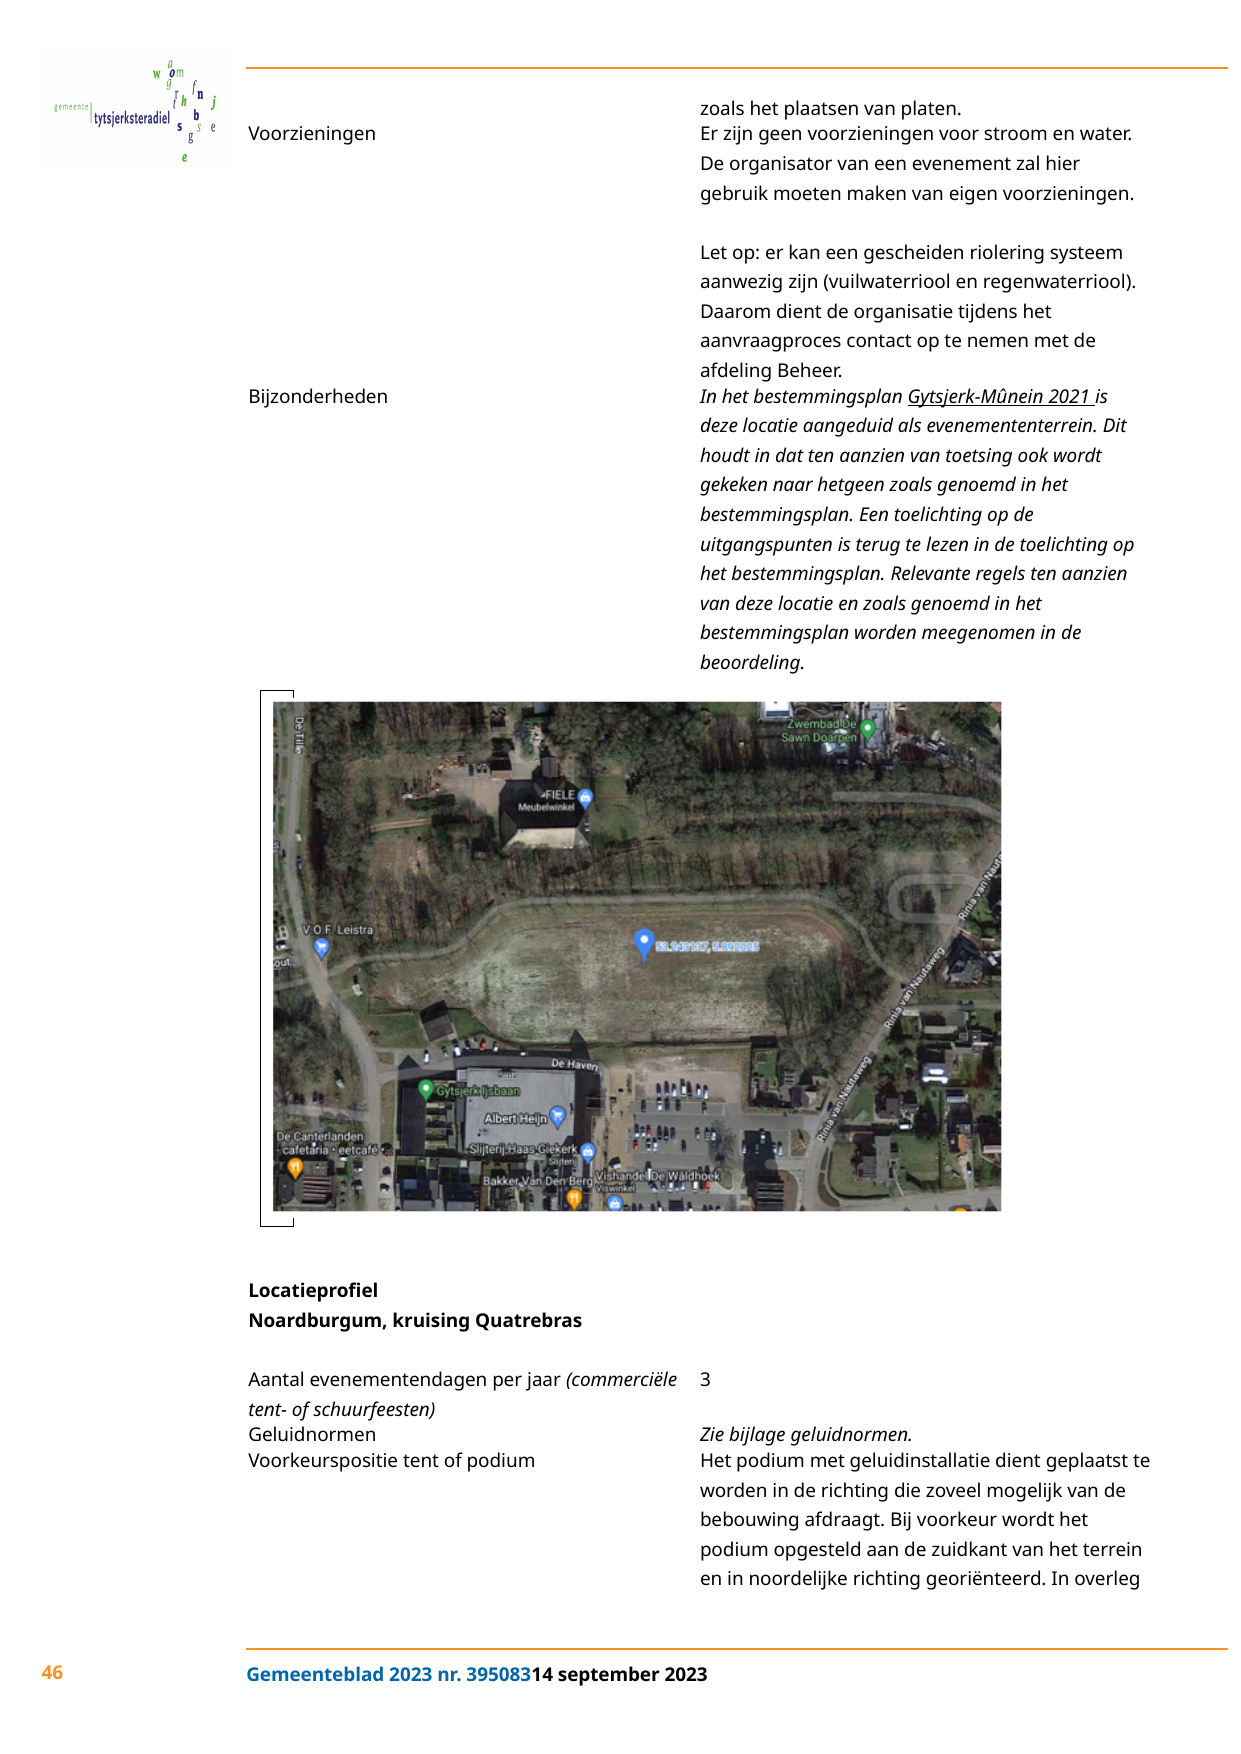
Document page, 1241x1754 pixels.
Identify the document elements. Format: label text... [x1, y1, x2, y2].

table_cell Het podium met geluidinstallatie dient geplaatst te worden in de richting die zoveel mogelijk van de bebouwing afdraagt. Bij voorkeur wordt het podium opgesteld aan de zuidkant van het terrein en in noordelijke richting georiënteerd. In overleg [700, 1447, 1152, 1591]
table_cell Voorzieningen [248, 121, 700, 383]
table_cell Geluidnormen [248, 1422, 700, 1447]
table_header Aantal evenementendagen per jaar (commerciële tent- of schuurfeesten) [248, 1366, 700, 1422]
text Noardburgum, kruising Quatrebras [248, 1307, 1152, 1333]
table_cell Voorkeurspositie tent of podium [248, 1447, 700, 1591]
picture [41, 47, 231, 172]
table_cell Zie bijlage geluidnormen. [700, 1422, 1152, 1447]
text Locatieprofiel [248, 1277, 1152, 1303]
table_cell [248, 95, 700, 121]
table_cell Bijzonderheden [248, 383, 700, 675]
picture [268, 698, 1008, 1218]
table_cell Er zijn geen voorzieningen voor stroom en water. De organisator van een evenement zal hier gebruik moeten maken van eigen voorzieningen. Let op: er kan een gescheiden riolering systeem aanwezig zijn (vuilwaterriool en regenwaterriool). Daarom dient de organisatie tijdens het aanvraagproces contact op te nemen met de afdeling Beheer. [700, 121, 1152, 383]
table_header 3 [700, 1366, 1152, 1422]
table_cell In het bestemmingsplan Gytsjerk-Mûnein 2021 is deze locatie aangeduid als evenemententerrein. Dit houdt in dat ten aanzien van toetsing ook wordt gekeken naar hetgeen zoals genoemd in het bestemmingsplan. Een toelichting op de uitgangspunten is terug te lezen in de toelichting op het bestemmingsplan. Relevante regels ten aanzien van deze locatie en zoals genoemd in het bestemmingsplan worden meegenomen in de beoordeling. [700, 383, 1152, 675]
table_cell zoals het plaatsen van platen. [700, 95, 1152, 121]
